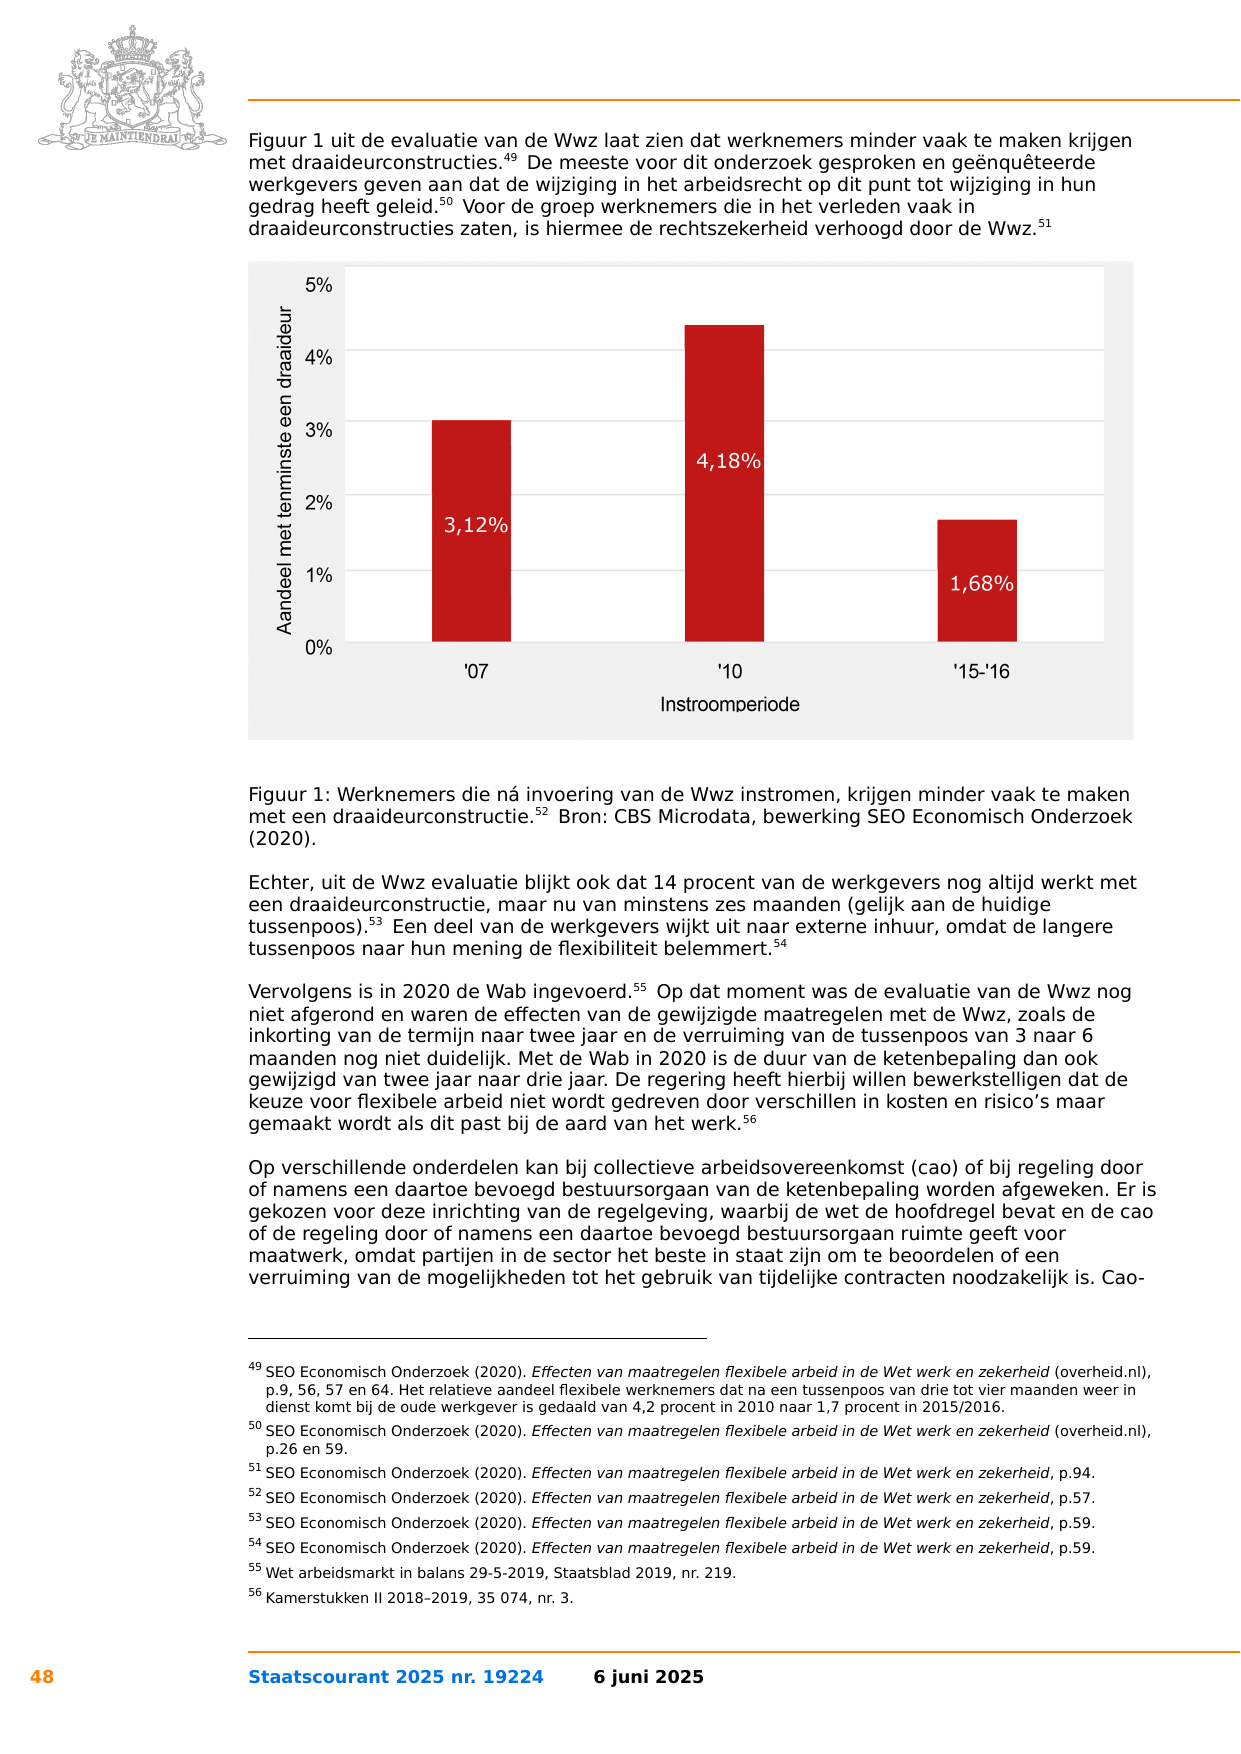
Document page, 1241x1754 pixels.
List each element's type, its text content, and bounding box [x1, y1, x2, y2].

text Figuur 1 uit de evaluatie van de Wwz laat zien dat werknemers minder vaak te maken krijgen met draaideurconstructies. De meeste voor dit onderzoek gesproken en geënquêteerde werkgevers geven aan dat de wijziging in het arbeidsrecht op dit punt tot wijziging in hun gedrag heeft geleid. Voor de groep werknemers die in het verleden vaak in draaideurconstructies zaten, is hiermee de rechtszekerheid verhoogd door de Wwz. [248, 130, 1163, 240]
text Figuur 1: Werknemers die ná invoering van de Wwz instromen, krijgen minder vaak te maken met een draaideurconstructie. Bron: CBS Microdata, bewerking SEO Economisch Onderzoek (2020). [248, 784, 1163, 850]
text SEO Economisch Onderzoek (2020). Effecten van maatregelen flexibele arbeid in de Wet werk en zekerheid, p.57. [248, 1486, 1163, 1508]
text SEO Economisch Onderzoek (2020). Effecten van maatregelen flexibele arbeid in de Wet werk en zekerheid (overheid.nl), p.26 en 59. [248, 1419, 1163, 1458]
text Vervolgens is in 2020 de Wab ingevoerd. Op dat moment was de evaluatie van de Wwz nog niet afgerond en waren de effecten van de gewijzigde maatregelen met de Wwz, zoals de inkorting van de termijn naar twee jaar en de verruiming van de tussenpoos van 3 naar 6 maanden nog niet duidelijk. Met de Wab in 2020 is de duur van de ketenbepaling dan ook gewijzigd van twee jaar naar drie jaar. De regering heeft hierbij willen bewerkstelligen dat de keuze voor flexibele arbeid niet wordt gedreven door verschillen in kosten en risico’s maar gemaakt wordt als dit past bij de aard van het werk. [248, 981, 1163, 1135]
text SEO Economisch Onderzoek (2020). Effecten van maatregelen flexibele arbeid in de Wet werk en zekerheid (overheid.nl), p.9, 56, 57 en 64. Het relatieve aandeel flexibele werknemers dat na een tussenpoos van drie tot vier maanden weer in dienst komt bij de oude werkgever is gedaald van 4,2 procent in 2010 naar 1,7 procent in 2015/2016. [248, 1360, 1163, 1416]
text Wet arbeidsmarkt in balans 29-5-2019, Staatsblad 2019, nr. 219. [248, 1561, 1163, 1583]
text Kamerstukken II 2018–2019, 35 074, nr. 3. [248, 1586, 1163, 1608]
picture [248, 261, 1134, 740]
text Op verschillende onderdelen kan bij collectieve arbeidsovereenkomst (cao) of bij regeling door of namens een daartoe bevoegd bestuursorgaan van de ketenbepaling worden afgeweken. Er is gekozen voor deze inrichting van de regelgeving, waarbij de wet de hoofdregel bevat en de cao of de regeling door of namens een daartoe bevoegd bestuursorgaan ruimte geeft voor maatwerk, omdat partijen in de sector het beste in staat zijn om te beoordelen of een verruiming van de mogelijkheden tot het gebruik van tijdelijke contracten noodzakelijk is. Cao- [248, 1157, 1163, 1289]
text SEO Economisch Onderzoek (2020). Effecten van maatregelen flexibele arbeid in de Wet werk en zekerheid, p.94. [248, 1461, 1163, 1483]
text SEO Economisch Onderzoek (2020). Effecten van maatregelen flexibele arbeid in de Wet werk en zekerheid, p.59. [248, 1511, 1163, 1533]
text Echter, uit de Wwz evaluatie blijkt ook dat 14 procent van de werkgevers nog altijd werkt met een draaideurconstructie, maar nu van minstens zes maanden (gelijk aan de huidige tussenpoos). Een deel van de werkgevers wijkt uit naar externe inhuur, omdat de langere tussenpoos naar hun mening de flexibiliteit belemmert. [248, 872, 1163, 959]
text SEO Economisch Onderzoek (2020). Effecten van maatregelen flexibele arbeid in de Wet werk en zekerheid, p.59. [248, 1536, 1163, 1558]
picture [38, 25, 227, 150]
